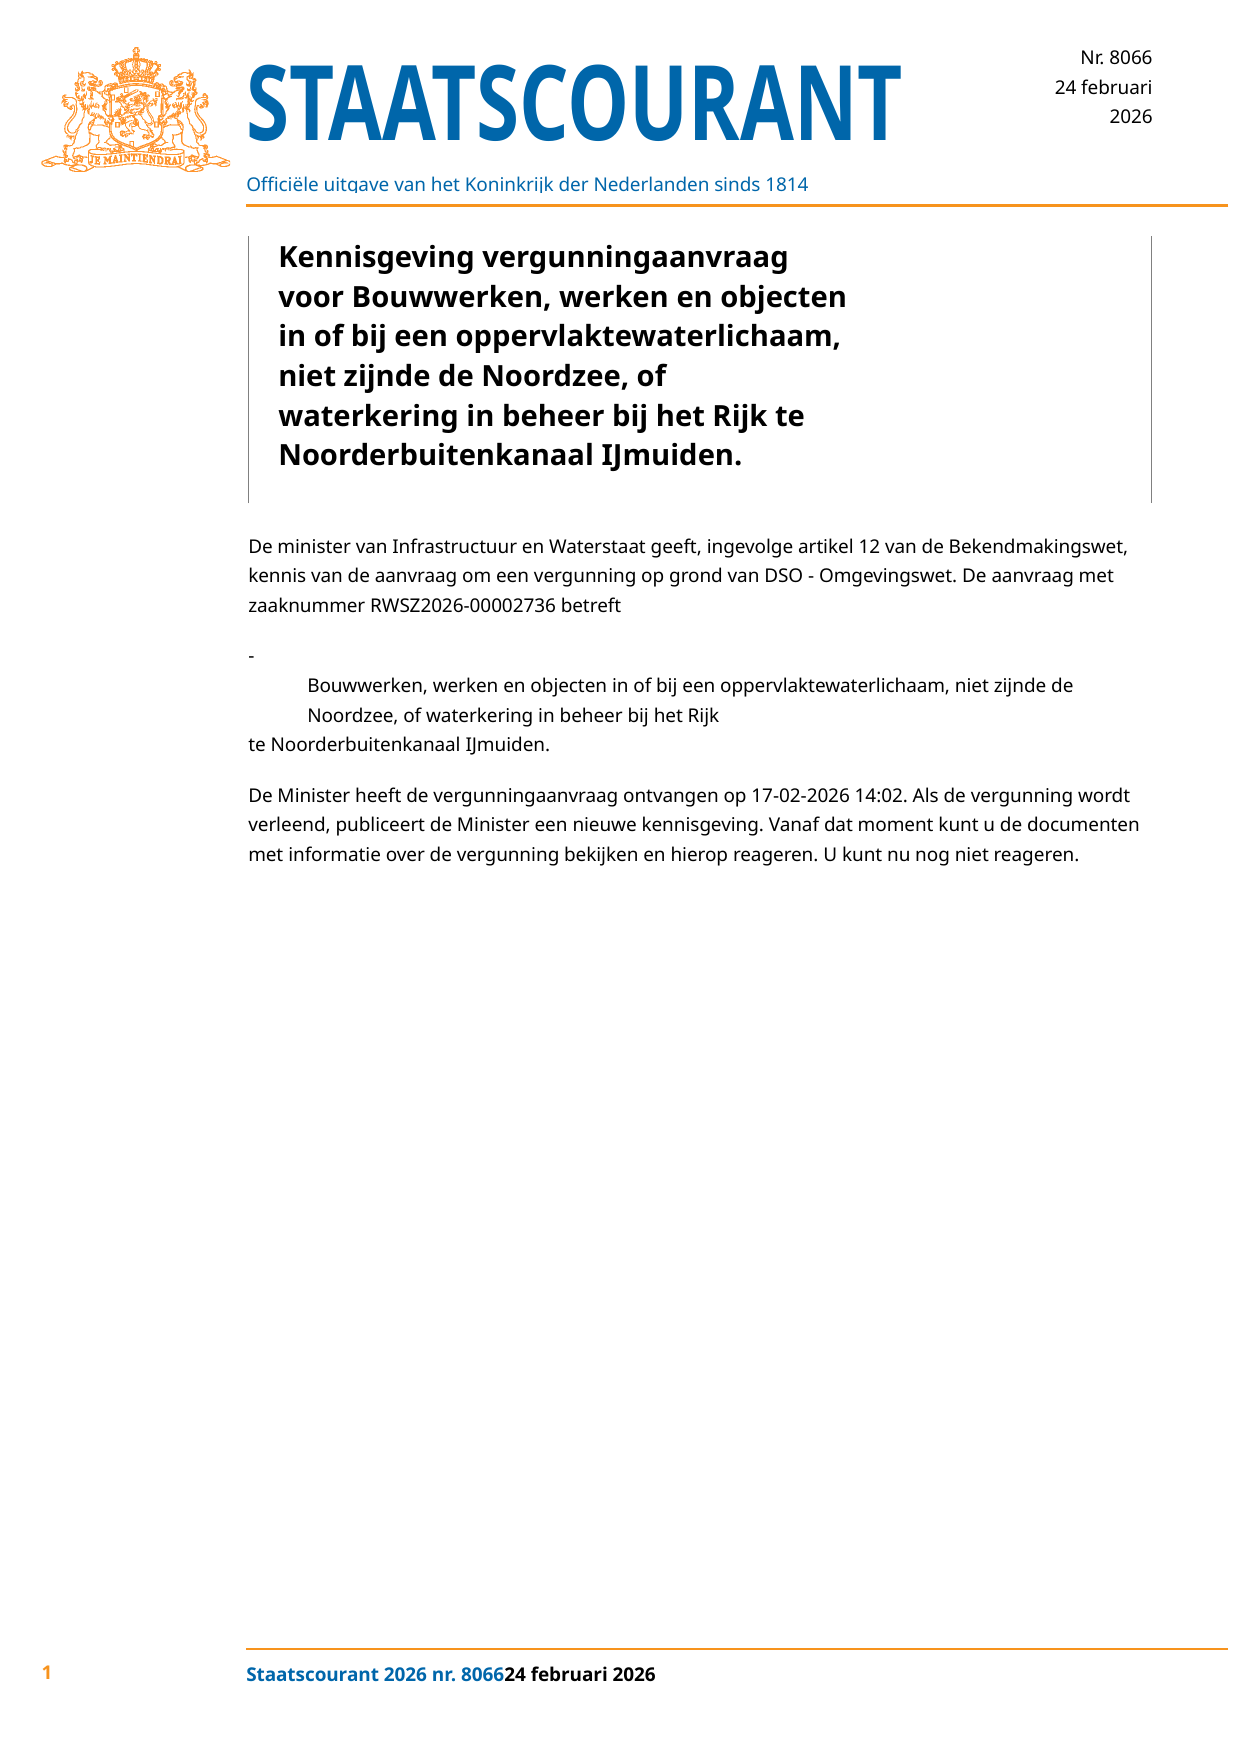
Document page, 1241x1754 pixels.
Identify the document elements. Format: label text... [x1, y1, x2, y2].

text te Noorderbuitenkanaal IJmuiden. [248, 731, 1152, 757]
list Bouwwerken, werken en objecten in of bij een oppervlaktewaterlichaam, niet zijnde de Noordzee, of waterkering in beheer bij het Rijk [248, 672, 1152, 727]
table_header Kennisgeving vergunningaanvraag voor Bouwwerken, werken en objecten in of bij een oppervlaktewaterlichaam, niet zijnde de Noordzee, of waterkering in beheer bij het Rijk te Noorderbuitenkanaal IJmuiden. [249, 236, 850, 503]
text De Minister heeft de vergunningaanvraag ontvangen op 17-02-2026 14:02. Als de vergunning wordt verleend, publiceert de Minister een nieuwe kennisgeving. Vanaf dat moment kunt u de documenten met informatie over de vergunning bekijken en hierop reageren. U kunt nu nog niet reageren. [248, 782, 1152, 867]
table_header [850, 414, 1151, 503]
table_header [850, 236, 912, 413]
table_header [1090, 236, 1151, 413]
picture [41, 47, 231, 172]
text De minister van Infrastructuur en Waterstaat geeft, ingevolge artikel 12 van de Bekendmakingswet, kennis van de aanvraag om een vergunning op grond van DSO - Omgevingswet. De aanvraag met zaaknummer RWSZ2026-00002736 betreft [248, 533, 1152, 618]
picture [912, 236, 1090, 414]
